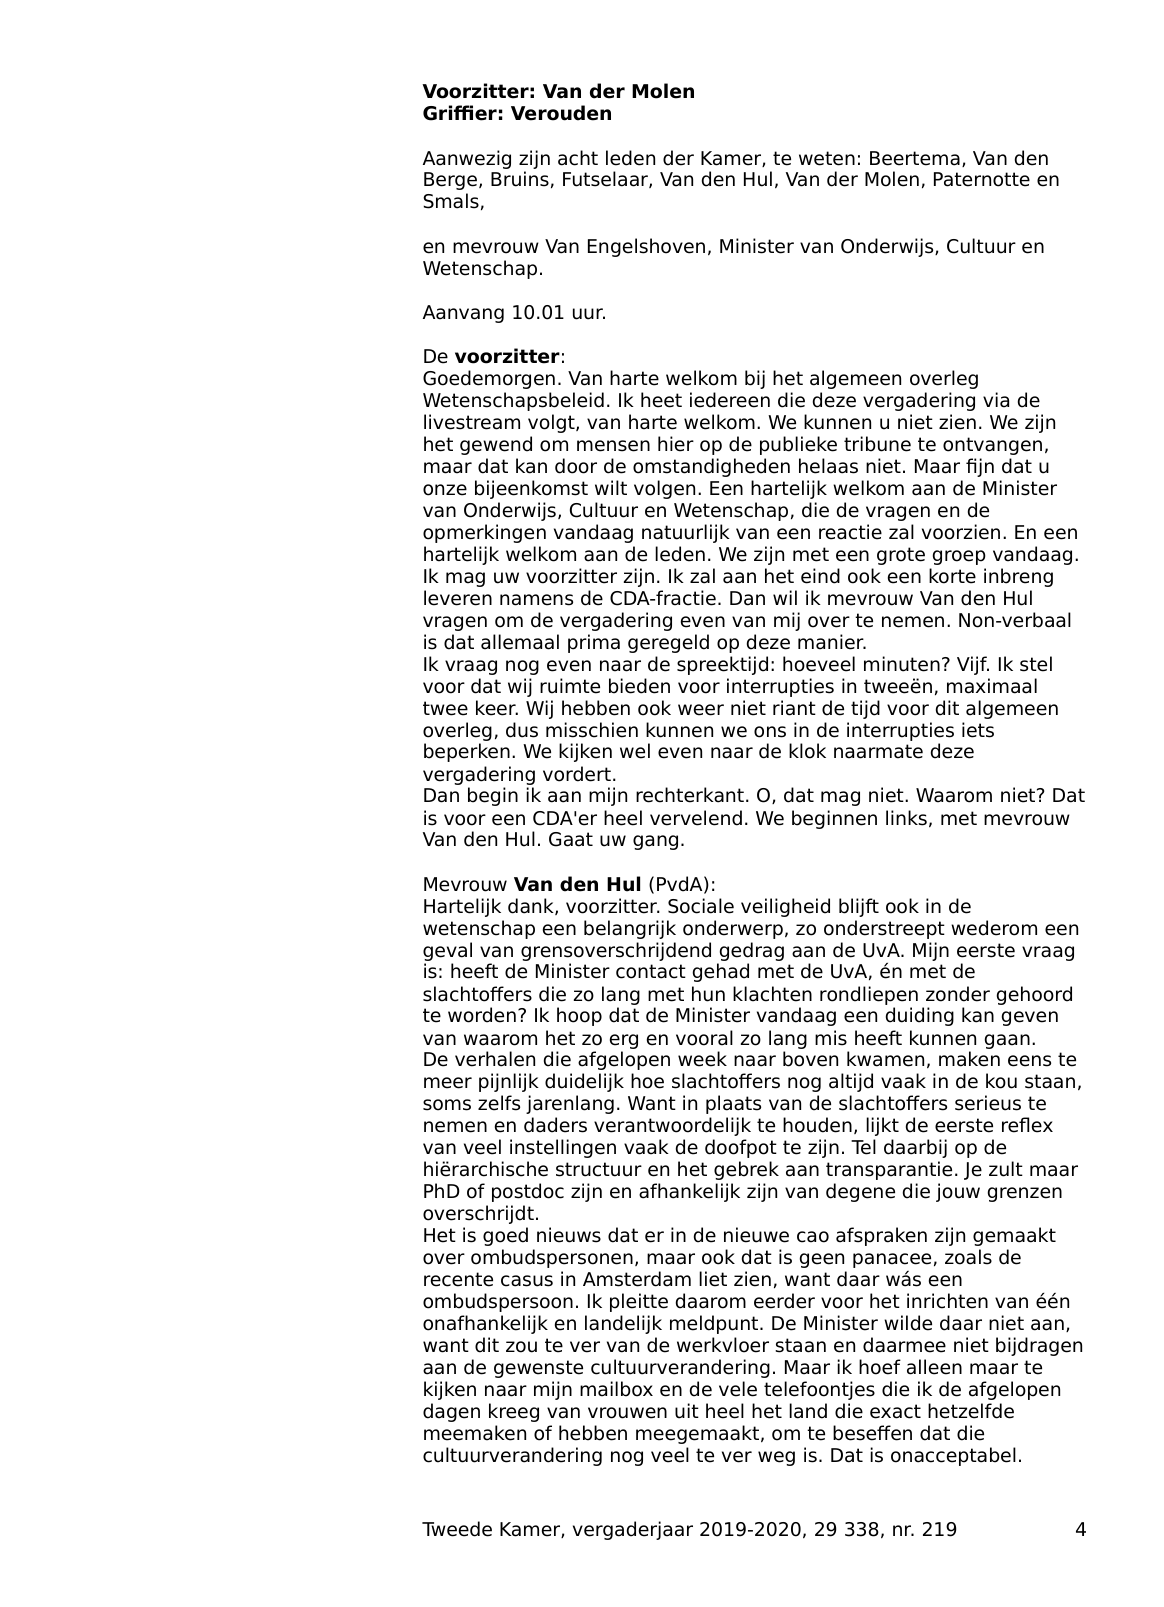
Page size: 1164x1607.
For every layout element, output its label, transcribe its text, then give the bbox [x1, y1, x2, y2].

text en mevrouw Van Engelshoven, Minister van Onderwijs, Cultuur en Wetenschap. [422, 236, 1087, 279]
text Aanvang 10.01 uur. [422, 302, 1087, 324]
text Dan begin ik aan mijn rechterkant. O, dat mag niet. Waarom niet? Dat is voor een CDA'er heel vervelend. We beginnen links, met mevrouw Van den Hul. Gaat uw gang. [422, 785, 1087, 851]
text Voorzitter: Van der Molen [422, 81, 1087, 103]
text Het is goed nieuws dat er in de nieuwe cao afspraken zijn gemaakt over ombudspersonen, maar ook dat is geen panacee, zoals de recente casus in Amsterdam liet zien, want daar wás een ombudspersoon. Ik pleitte daarom eerder voor het inrichten van één onafhankelijk en landelijk meldpunt. De Minister wilde daar niet aan, want dit zou te ver van de werkvloer staan en daarmee niet bijdragen aan de gewenste cultuurverandering. Maar ik hoef alleen maar te kijken naar mijn mailbox en de vele telefoontjes die ik de afgelopen dagen kreeg van vrouwen uit heel het land die exact hetzelfde meemaken of hebben meegemaakt, om te beseffen dat die cultuurverandering nog veel te ver weg is. Dat is onacceptabel. [422, 1225, 1087, 1467]
text Griffier: Verouden [422, 103, 1087, 125]
text Goedemorgen. Van harte welkom bij het algemeen overleg Wetenschapsbeleid. Ik heet iedereen die deze vergadering via de livestream volgt, van harte welkom. We kunnen u niet zien. We zijn het gewend om mensen hier op de publieke tribune te ontvangen, maar dat kan door de omstandigheden helaas niet. Maar fijn dat u onze bijeenkomst wilt volgen. Een hartelijk welkom aan de Minister van Onderwijs, Cultuur en Wetenschap, die de vragen en de opmerkingen vandaag natuurlijk van een reactie zal voorzien. En een hartelijk welkom aan de leden. We zijn met een grote groep vandaag. Ik mag uw voorzitter zijn. Ik zal aan het eind ook een korte inbreng leveren namens de CDA-fractie. Dan wil ik mevrouw Van den Hul vragen om de vergadering even van mij over te nemen. Non-verbaal is dat allemaal prima geregeld op deze manier. [422, 368, 1087, 653]
text De verhalen die afgelopen week naar boven kwamen, maken eens te meer pijnlijk duidelijk hoe slachtoffers nog altijd vaak in de kou staan, soms zelfs jarenlang. Want in plaats van de slachtoffers serieus te nemen en daders verantwoordelijk te houden, lijkt de eerste reflex van veel instellingen vaak de doofpot te zijn. Tel daarbij op de hiërarchische structuur en het gebrek aan transparantie. Je zult maar PhD of postdoc zijn en afhankelijk zijn van degene die jouw grenzen overschrijdt. [422, 1049, 1087, 1225]
text Hartelijk dank, voorzitter. Sociale veiligheid blijft ook in de wetenschap een belangrijk onderwerp, zo onderstreept wederom een geval van grensoverschrijdend gedrag aan de UvA. Mijn eerste vraag is: heeft de Minister contact gehad met de UvA, én met de slachtoffers die zo lang met hun klachten rondliepen zonder gehoord te worden? Ik hoop dat de Minister vandaag een duiding kan geven van waarom het zo erg en vooral zo lang mis heeft kunnen gaan. [422, 896, 1087, 1049]
text Ik vraag nog even naar de spreektijd: hoeveel minuten? Vijf. Ik stel voor dat wij ruimte bieden voor interrupties in tweeën, maximaal twee keer. Wij hebben ook weer niet riant de tijd voor dit algemeen overleg, dus misschien kunnen we ons in de interrupties iets beperken. We kijken wel even naar de klok naarmate deze vergadering vordert. [422, 653, 1087, 785]
text De voorzitter: [422, 346, 1087, 368]
text Aanwezig zijn acht leden der Kamer, te weten: Beertema, Van den Berge, Bruins, Futselaar, Van den Hul, Van der Molen, Paternotte en Smals, [422, 147, 1087, 213]
text Mevrouw Van den Hul (PvdA): [422, 873, 1087, 896]
